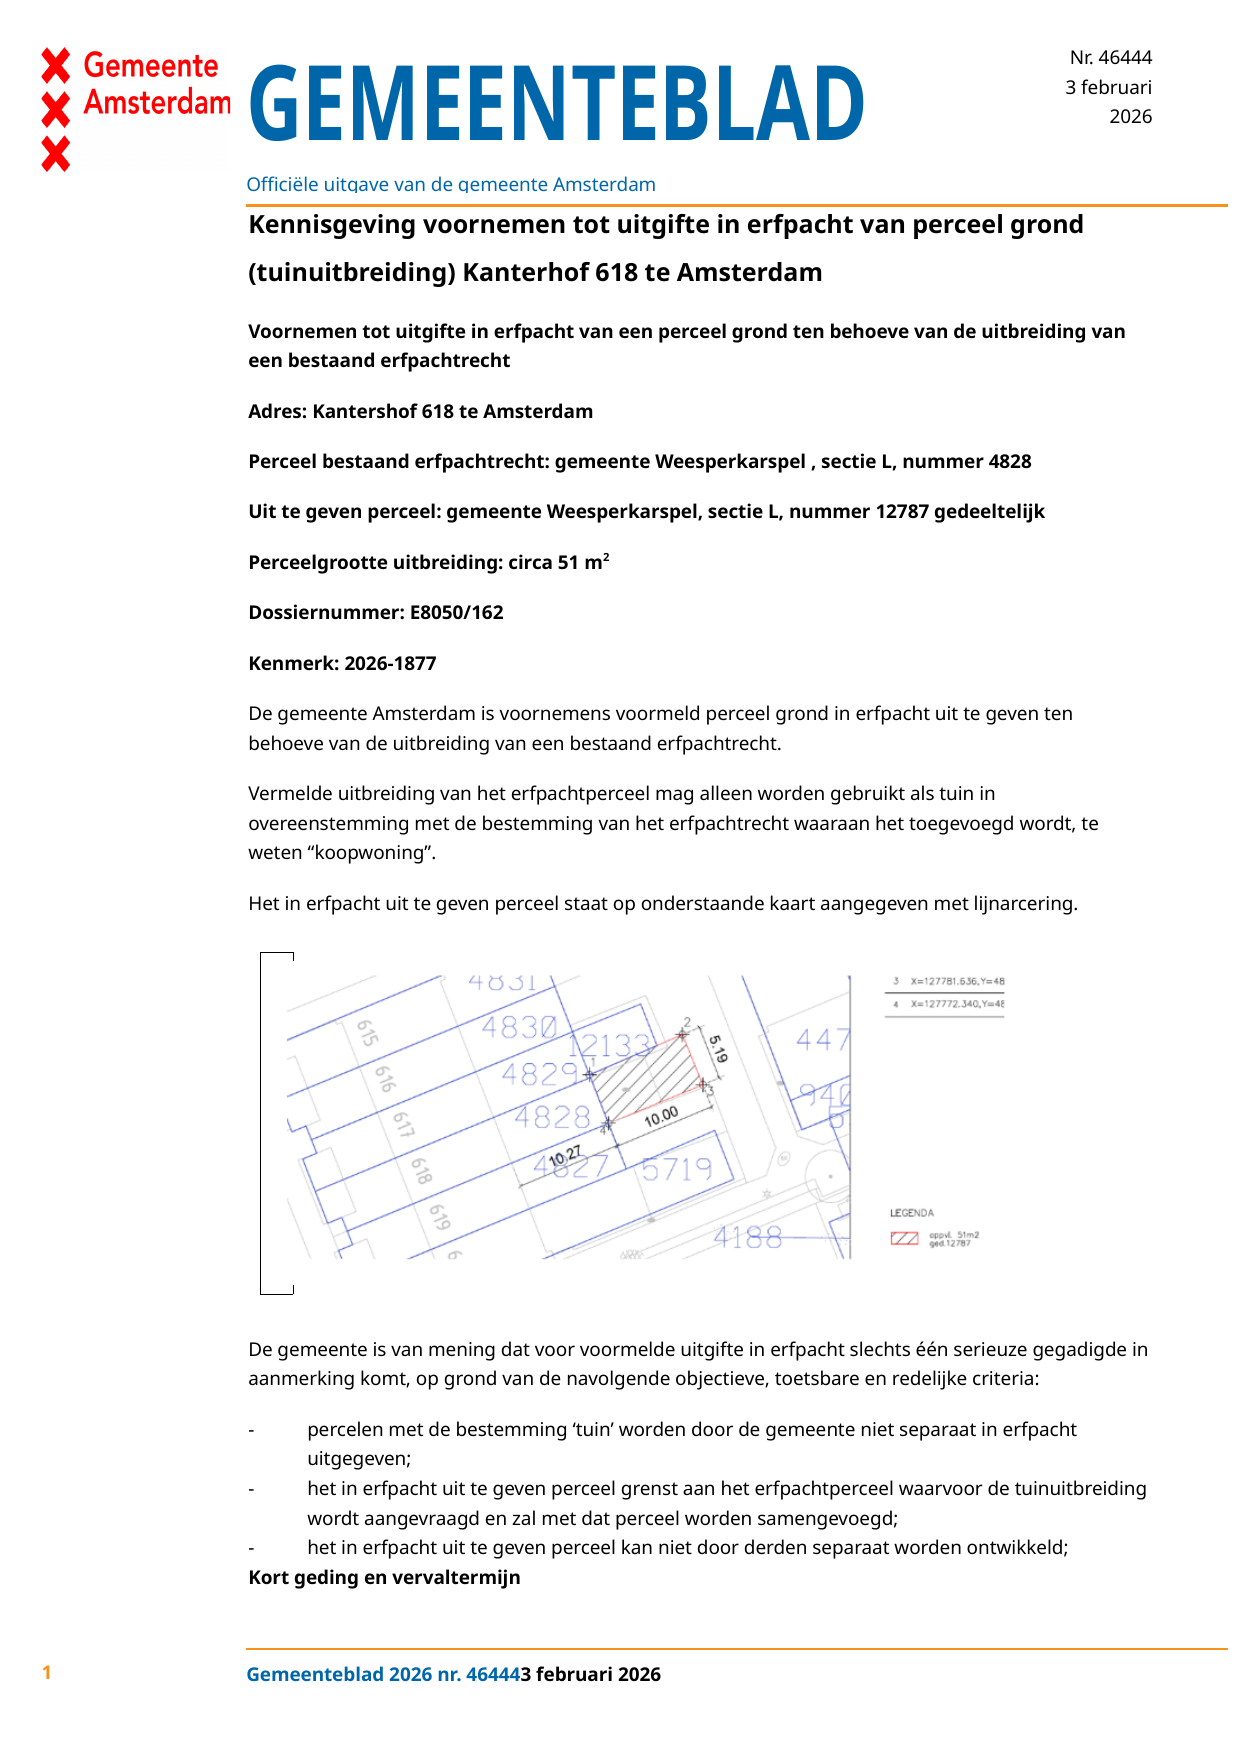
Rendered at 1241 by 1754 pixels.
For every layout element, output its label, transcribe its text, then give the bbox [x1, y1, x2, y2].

text Kennisgeving voornemen tot uitgifte in erfpacht van perceel grond (tuinuitbreiding) Kanterhof 618 te Amsterdam [248, 207, 1152, 288]
text Voornemen tot uitgifte in erfpacht van een perceel grond ten behoeve van de uitbreiding van een bestaand erfpachtrecht [248, 318, 1152, 373]
text Perceelgrootte uitbreiding: circa 51 m2 [248, 549, 1152, 575]
text De gemeente Amsterdam is voornemens voormeld perceel grond in erfpacht uit te geven ten behoeve van de uitbreiding van een bestaand erfpachtrecht. [248, 700, 1152, 756]
list het in erfpacht uit te geven perceel grenst aan het erfpachtperceel waarvoor de tuinuitbreiding wordt aangevraagd en zal met dat perceel worden samengevoegd; [248, 1475, 1152, 1531]
text Het in erfpacht uit te geven perceel staat op onderstaande kaart aangegeven met lijnarcering. [248, 890, 1152, 916]
text Kort geding en vervaltermijn [248, 1564, 1152, 1590]
text Perceel bestaand erfpachtrecht: gemeente Weesperkarspel , sectie L, nummer 4828 [248, 448, 1152, 474]
list percelen met de bestemming ‘tuin’ worden door de gemeente niet separaat in erfpacht uitgegeven; [248, 1416, 1152, 1471]
text Vermelde uitbreiding van het erfpachtperceel mag alleen worden gebruikt als tuin in overeenstemming met de bestemming van het erfpachtrecht waaraan het toegevoegd wordt, te weten “koopwoning”. [248, 780, 1152, 865]
text De gemeente is van mening dat voor voormelde uitgifte in erfpacht slechts één serieuze gegadigde in aanmerking komt, op grond van de navolgende objectieve, toetsbare en redelijke criteria: [248, 1336, 1152, 1391]
text Uit te geven perceel: gemeente Weesperkarspel, sectie L, nummer 12787 gedeeltelijk [248, 499, 1152, 524]
picture [41, 47, 231, 172]
text Dossiernummer: E8050/162 [248, 599, 1152, 625]
text Adres: Kantershof 618 te Amsterdam [248, 398, 1152, 424]
text Kenmerk: 2026-1877 [248, 650, 1152, 676]
list het in erfpacht uit te geven perceel kan niet door derden separaat worden ontwikkeld; [248, 1534, 1152, 1560]
picture [268, 961, 1037, 1285]
